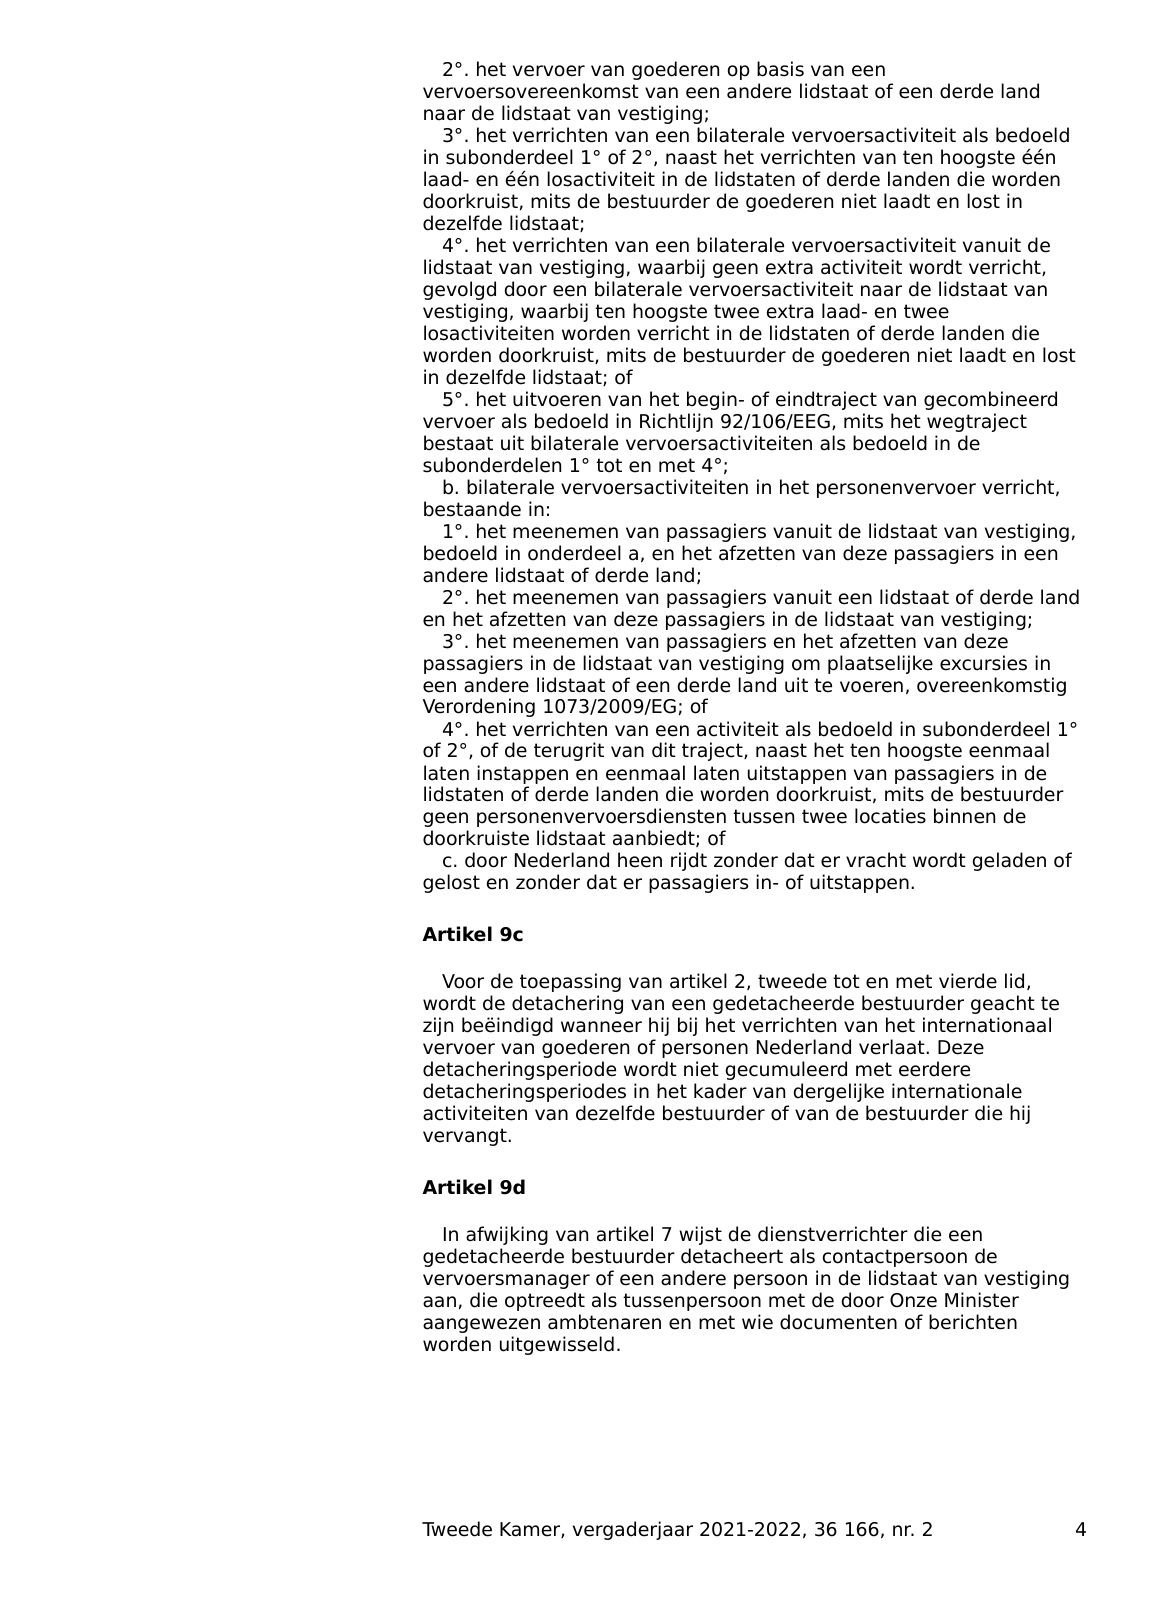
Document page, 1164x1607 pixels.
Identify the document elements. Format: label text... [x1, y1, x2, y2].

subtitle Artikel 9c [422, 924, 1087, 946]
text c. door Nederland heen rijdt zonder dat er vracht wordt geladen of gelost en zonder dat er passagiers in- of uitstappen. [422, 850, 1087, 894]
text In afwijking van artikel 7 wijst de dienstverrichter die een gedetacheerde bestuurder detacheert als contactpersoon de vervoersmanager of een andere persoon in de lidstaat van vestiging aan, die optreedt als tussenpersoon met de door Onze Minister aangewezen ambtenaren en met wie documenten of berichten worden uitgewisseld. [422, 1224, 1087, 1356]
text 2°. het meenemen van passagiers vanuit een lidstaat of derde land en het afzetten van deze passagiers in de lidstaat van vestiging; [422, 587, 1087, 631]
text 1°. het meenemen van passagiers vanuit de lidstaat van vestiging, bedoeld in onderdeel a, en het afzetten van deze passagiers in een andere lidstaat of derde land; [422, 521, 1087, 587]
text 2°. het vervoer van goederen op basis van een vervoersovereenkomst van een andere lidstaat of een derde land naar de lidstaat van vestiging; [422, 59, 1087, 125]
text 4°. het verrichten van een activiteit als bedoeld in subonderdeel 1° of 2°, of de terugrit van dit traject, naast het ten hoogste eenmaal laten instappen en eenmaal laten uitstappen van passagiers in de lidstaten of derde landen die worden doorkruist, mits de bestuurder geen personenvervoersdiensten tussen twee locaties binnen de doorkruiste lidstaat aanbiedt; of [422, 718, 1087, 850]
text 5°. het uitvoeren van het begin- of eindtraject van gecombineerd vervoer als bedoeld in Richtlijn 92/106/EEG, mits het wegtraject bestaat uit bilaterale vervoersactiviteiten als bedoeld in de subonderdelen 1° tot en met 4°; [422, 389, 1087, 477]
subtitle Artikel 9d [422, 1177, 1087, 1199]
text 4°. het verrichten van een bilaterale vervoersactiviteit vanuit de lidstaat van vestiging, waarbij geen extra activiteit wordt verricht, gevolgd door een bilaterale vervoersactiviteit naar de lidstaat van vestiging, waarbij ten hoogste twee extra laad- en twee losactiviteiten worden verricht in de lidstaten of derde landen die worden doorkruist, mits de bestuurder de goederen niet laadt en lost in dezelfde lidstaat; of [422, 235, 1087, 389]
text 3°. het meenemen van passagiers en het afzetten van deze passagiers in de lidstaat van vestiging om plaatselijke excursies in een andere lidstaat of een derde land uit te voeren, overeenkomstig Verordening 1073/2009/EG; of [422, 631, 1087, 718]
text b. bilaterale vervoersactiviteiten in het personenvervoer verricht, bestaande in: [422, 477, 1087, 521]
text 3°. het verrichten van een bilaterale vervoersactiviteit als bedoeld in subonderdeel 1° of 2°, naast het verrichten van ten hoogste één laad- en één losactiviteit in de lidstaten of derde landen die worden doorkruist, mits de bestuurder de goederen niet laadt en lost in dezelfde lidstaat; [422, 125, 1087, 235]
text Voor de toepassing van artikel 2, tweede tot en met vierde lid, wordt de detachering van een gedetacheerde bestuurder geacht te zijn beëindigd wanneer hij bij het verrichten van het internationaal vervoer van goederen of personen Nederland verlaat. Deze detacheringsperiode wordt niet gecumuleerd met eerdere detacheringsperiodes in het kader van dergelijke internationale activiteiten van dezelfde bestuurder of van de bestuurder die hij vervangt. [422, 971, 1087, 1147]
